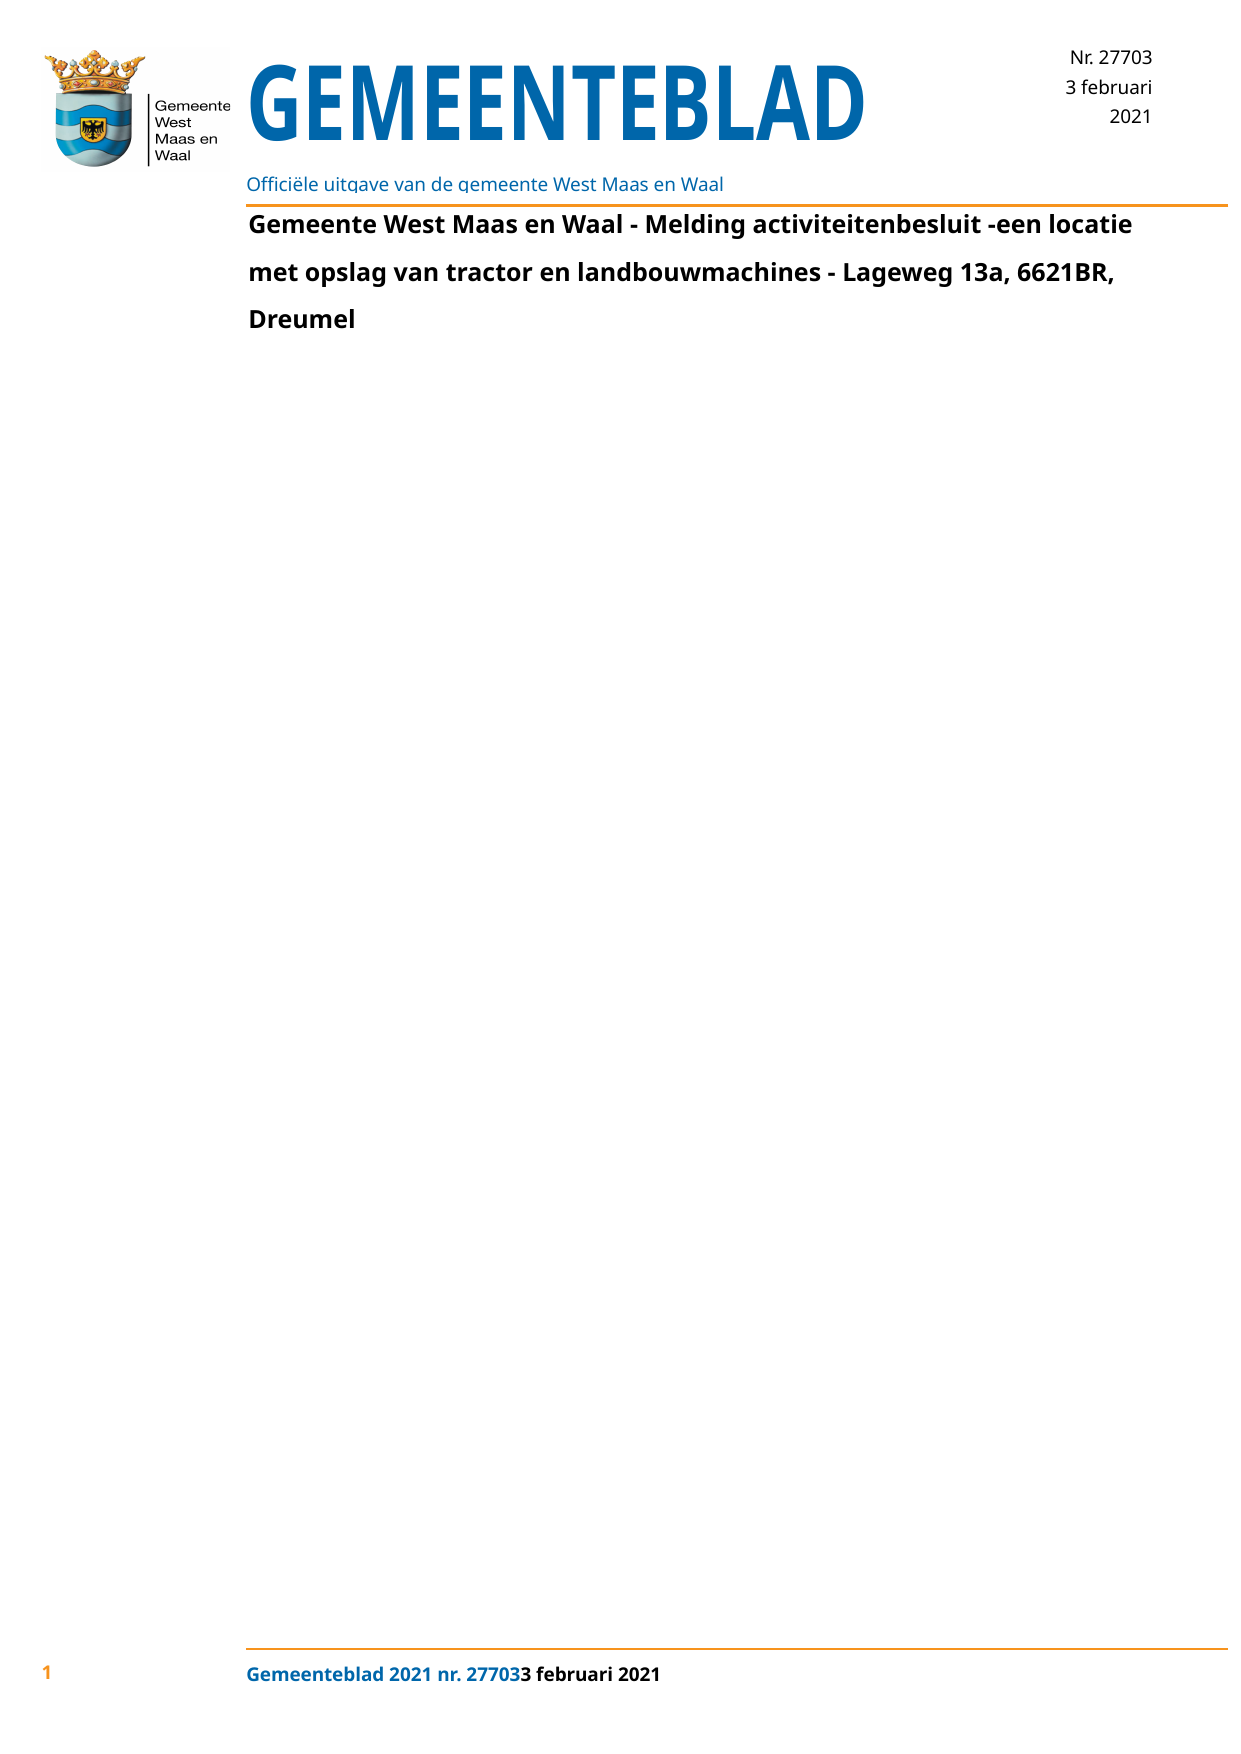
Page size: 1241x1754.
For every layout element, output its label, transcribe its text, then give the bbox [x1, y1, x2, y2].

picture [41, 47, 231, 172]
text Gemeente West Maas en Waal - Melding activiteitenbesluit -een locatie met opslag van tractor en landbouwmachines - Lageweg 13a, 6621BR, Dreumel [248, 207, 1152, 336]
